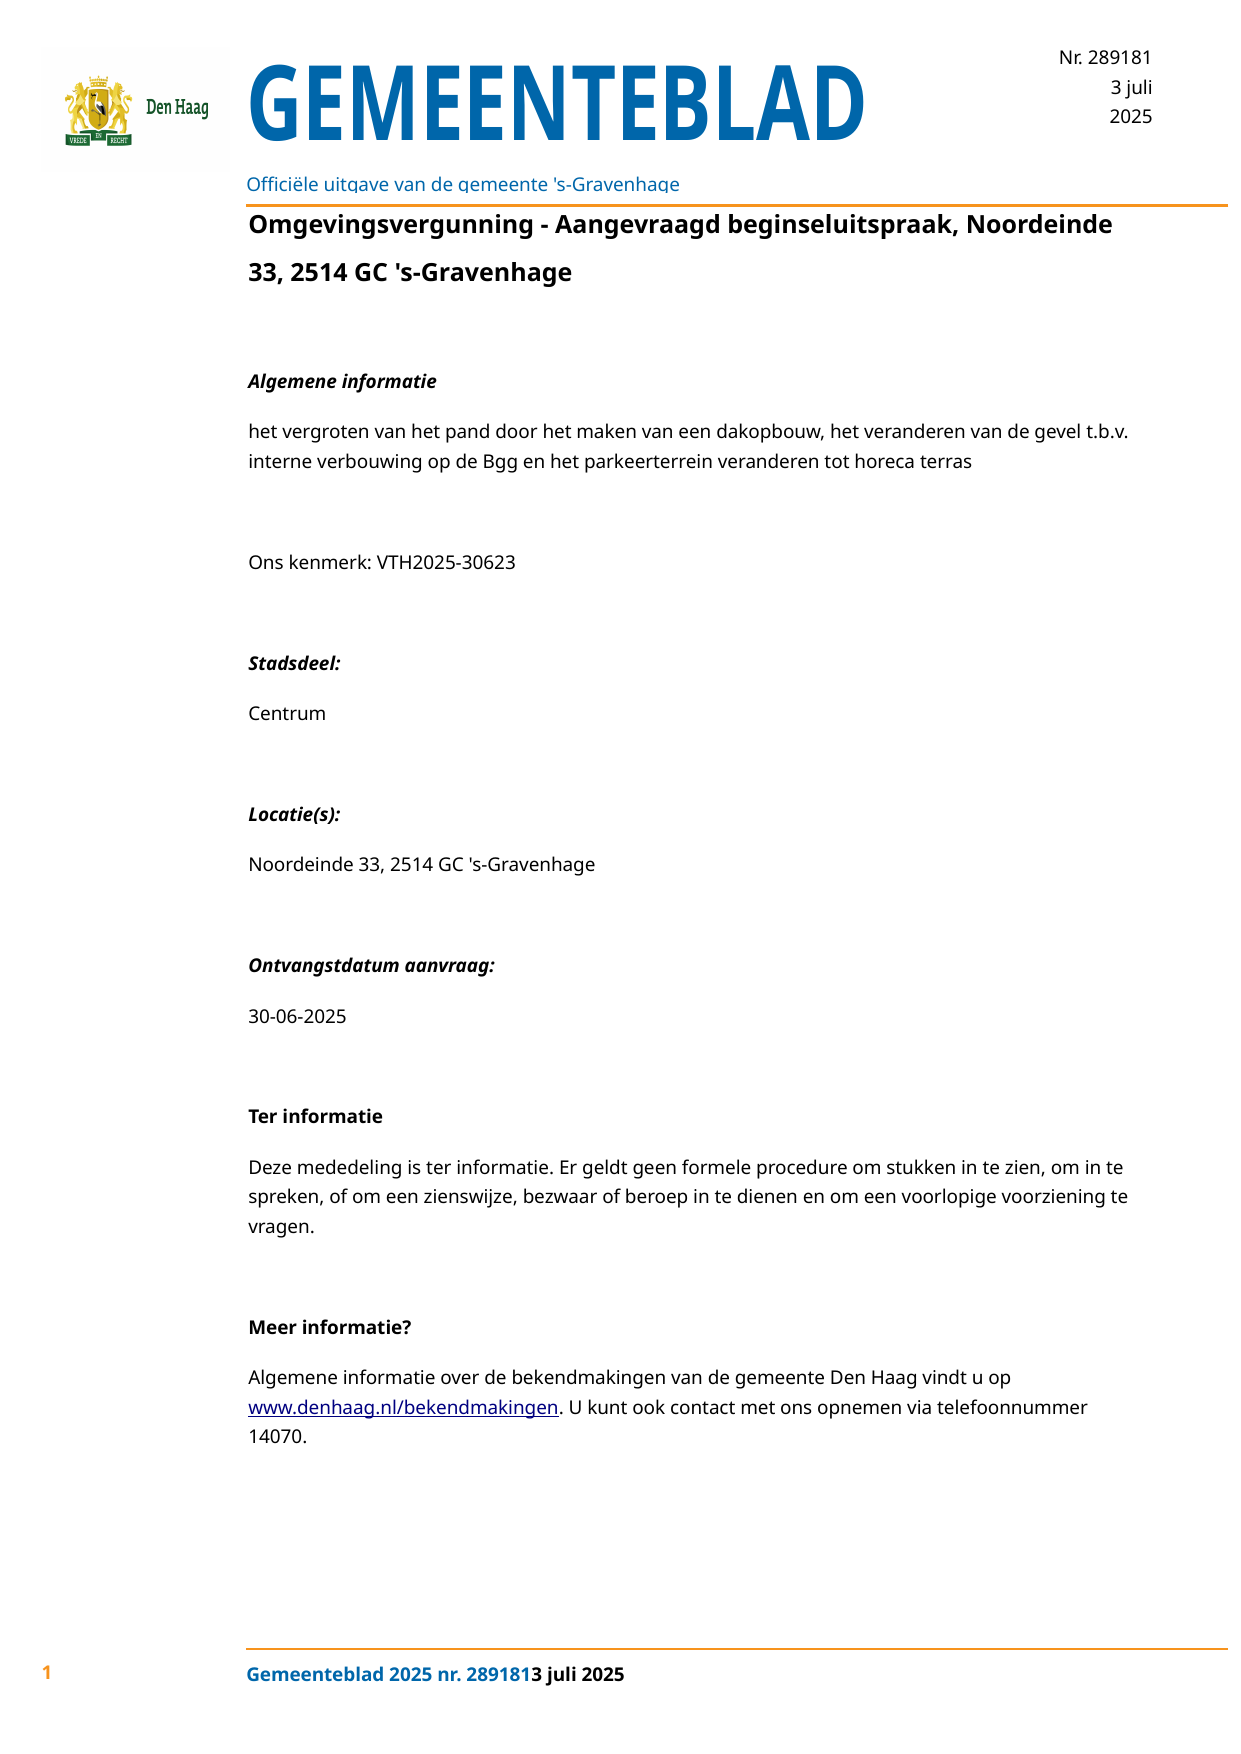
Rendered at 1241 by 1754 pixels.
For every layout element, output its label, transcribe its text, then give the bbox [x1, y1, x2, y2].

text Stadsdeel: [248, 650, 1152, 676]
text Algemene informatie [248, 368, 1152, 394]
text Centrum [248, 700, 1152, 726]
text 30-06-2025 [248, 1003, 1152, 1029]
text Ontvangstdatum aanvraag: [248, 952, 1152, 978]
text het vergroten van het pand door het maken van een dakopbouw, het veranderen van de gevel t.b.v. interne verbouwing op de Bgg en het parkeerterrein veranderen tot horeca terras [248, 419, 1152, 474]
text Ter informatie [248, 1104, 1152, 1129]
picture [41, 47, 231, 172]
text Locatie(s): [248, 801, 1152, 827]
text Algemene informatie over de bekendmakingen van de gemeente Den Haag vindt u op www.denhaag.nl/bekendmakingen. U kunt ook contact met ons opnemen via telefoonnummer 14070. [248, 1364, 1152, 1449]
text Noordeinde 33, 2514 GC 's-Gravenhage [248, 852, 1152, 877]
text Deze mededeling is ter informatie. Er geldt geen formele procedure om stukken in te zien, om in te spreken, of om een zienswijze, bezwaar of beroep in te dienen en om een voorlopige voorziening te vragen. [248, 1154, 1152, 1239]
text Omgevingsvergunning - Aangevraagd beginseluitspraak, Noordeinde 33, 2514 GC 's-Gravenhage [248, 207, 1152, 288]
text Ons kenmerk: VTH2025-30623 [248, 549, 1152, 575]
text Meer informatie? [248, 1314, 1152, 1340]
